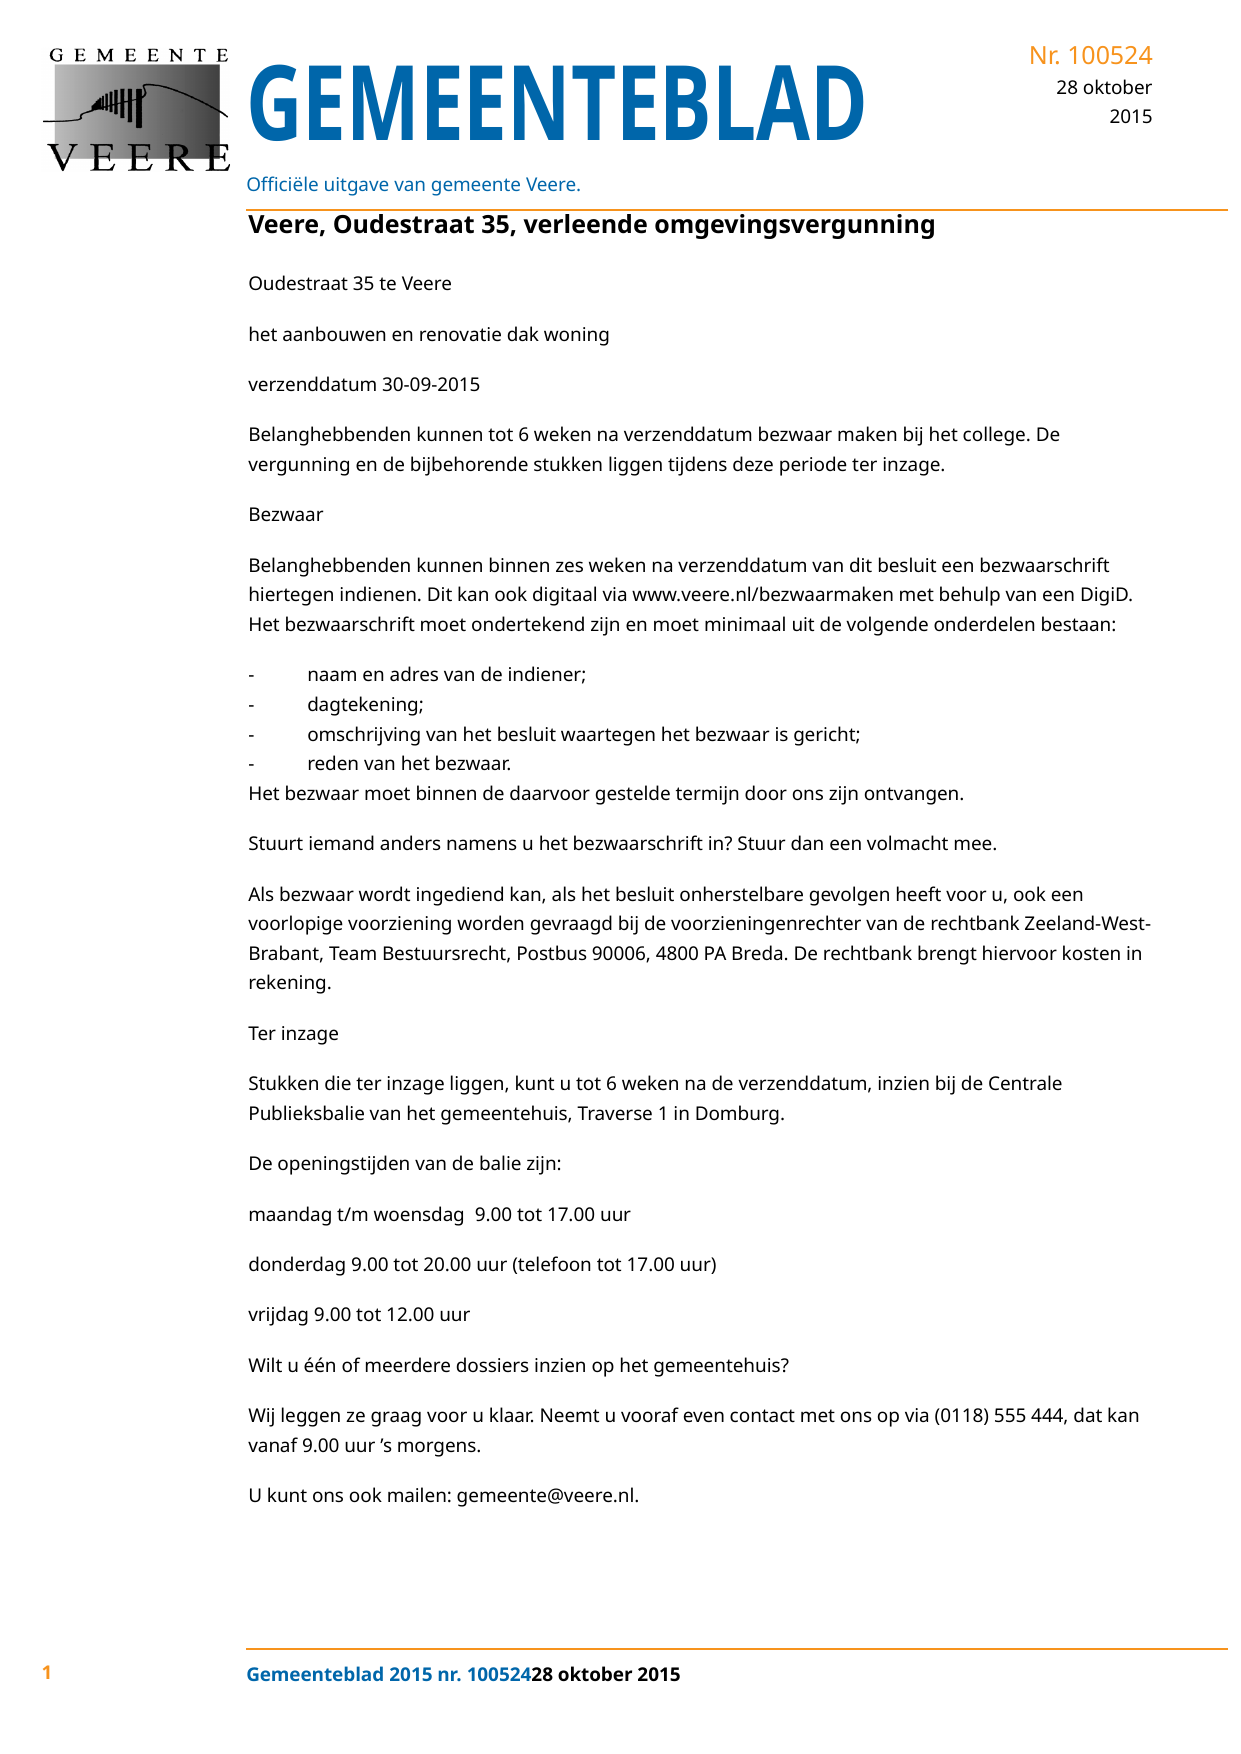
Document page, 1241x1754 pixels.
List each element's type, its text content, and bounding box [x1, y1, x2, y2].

text verzenddatum 30-09-2015 [248, 371, 1152, 397]
list reden van het bezwaar. [248, 750, 1152, 776]
text Oudestraat 35 te Veere [248, 270, 1152, 296]
text U kunt ons ook mailen: gemeente@veere.nl. [248, 1482, 1152, 1508]
text het aanbouwen en renovatie dak woning [248, 321, 1152, 346]
text donderdag 9.00 tot 20.00 uur (telefoon tot 17.00 uur) [248, 1251, 1152, 1277]
text Wilt u één of meerdere dossiers inzien op het gemeentehuis? [248, 1352, 1152, 1378]
list naam en adres van de indiener; [248, 662, 1152, 687]
text Belanghebbenden kunnen binnen zes weken na verzenddatum van dit besluit een bezwaarschrift hiertegen indienen. Dit kan ook digitaal via www.veere.nl/bezwaarmaken met behulp van een DigiD. Het bezwaarschrift moet ondertekend zijn en moet minimaal uit de volgende onderdelen bestaan: [248, 552, 1152, 637]
text Wij leggen ze graag voor u klaar. Neemt u vooraf even contact met ons op via (0118) 555 444, dat kan vanaf 9.00 uur ’s morgens. [248, 1402, 1152, 1458]
text Als bezwaar wordt ingediend kan, als het besluit onherstelbare gevolgen heeft voor u, ook een voorlopige voorziening worden gevraagd bij de voorzieningenrechter van de rechtbank Zeeland-West-Brabant, Team Bestuursrecht, Postbus 90006, 4800 PA Breda. De rechtbank brengt hiervoor kosten in rekening. [248, 881, 1152, 995]
list omschrijving van het besluit waartegen het bezwaar is gericht; [248, 721, 1152, 746]
text Bezwaar [248, 502, 1152, 527]
text vrijdag 9.00 tot 12.00 uur [248, 1302, 1152, 1327]
text Het bezwaar moet binnen de daarvoor gestelde termijn door ons zijn ontvangen. [248, 780, 1152, 806]
text maandag t/m woensdag 9.00 tot 17.00 uur [248, 1201, 1152, 1226]
text Stuurt iemand anders namens u het bezwaarschrift in? Stuur dan een volmacht mee. [248, 830, 1152, 856]
picture [41, 47, 231, 172]
text Ter inzage [248, 1020, 1152, 1046]
text De openingstijden van de balie zijn: [248, 1150, 1152, 1176]
text Veere, Oudestraat 35, verleende omgevingsvergunning [248, 211, 1152, 241]
text Belanghebbenden kunnen tot 6 weken na verzenddatum bezwaar maken bij het college. De vergunning en de bijbehorende stukken liggen tijdens deze periode ter inzage. [248, 422, 1152, 477]
text Stukken die ter inzage liggen, kunt u tot 6 weken na de verzenddatum, inzien bij de Centrale Publieksbalie van het gemeentehuis, Traverse 1 in Domburg. [248, 1070, 1152, 1126]
list dagtekening; [248, 691, 1152, 717]
